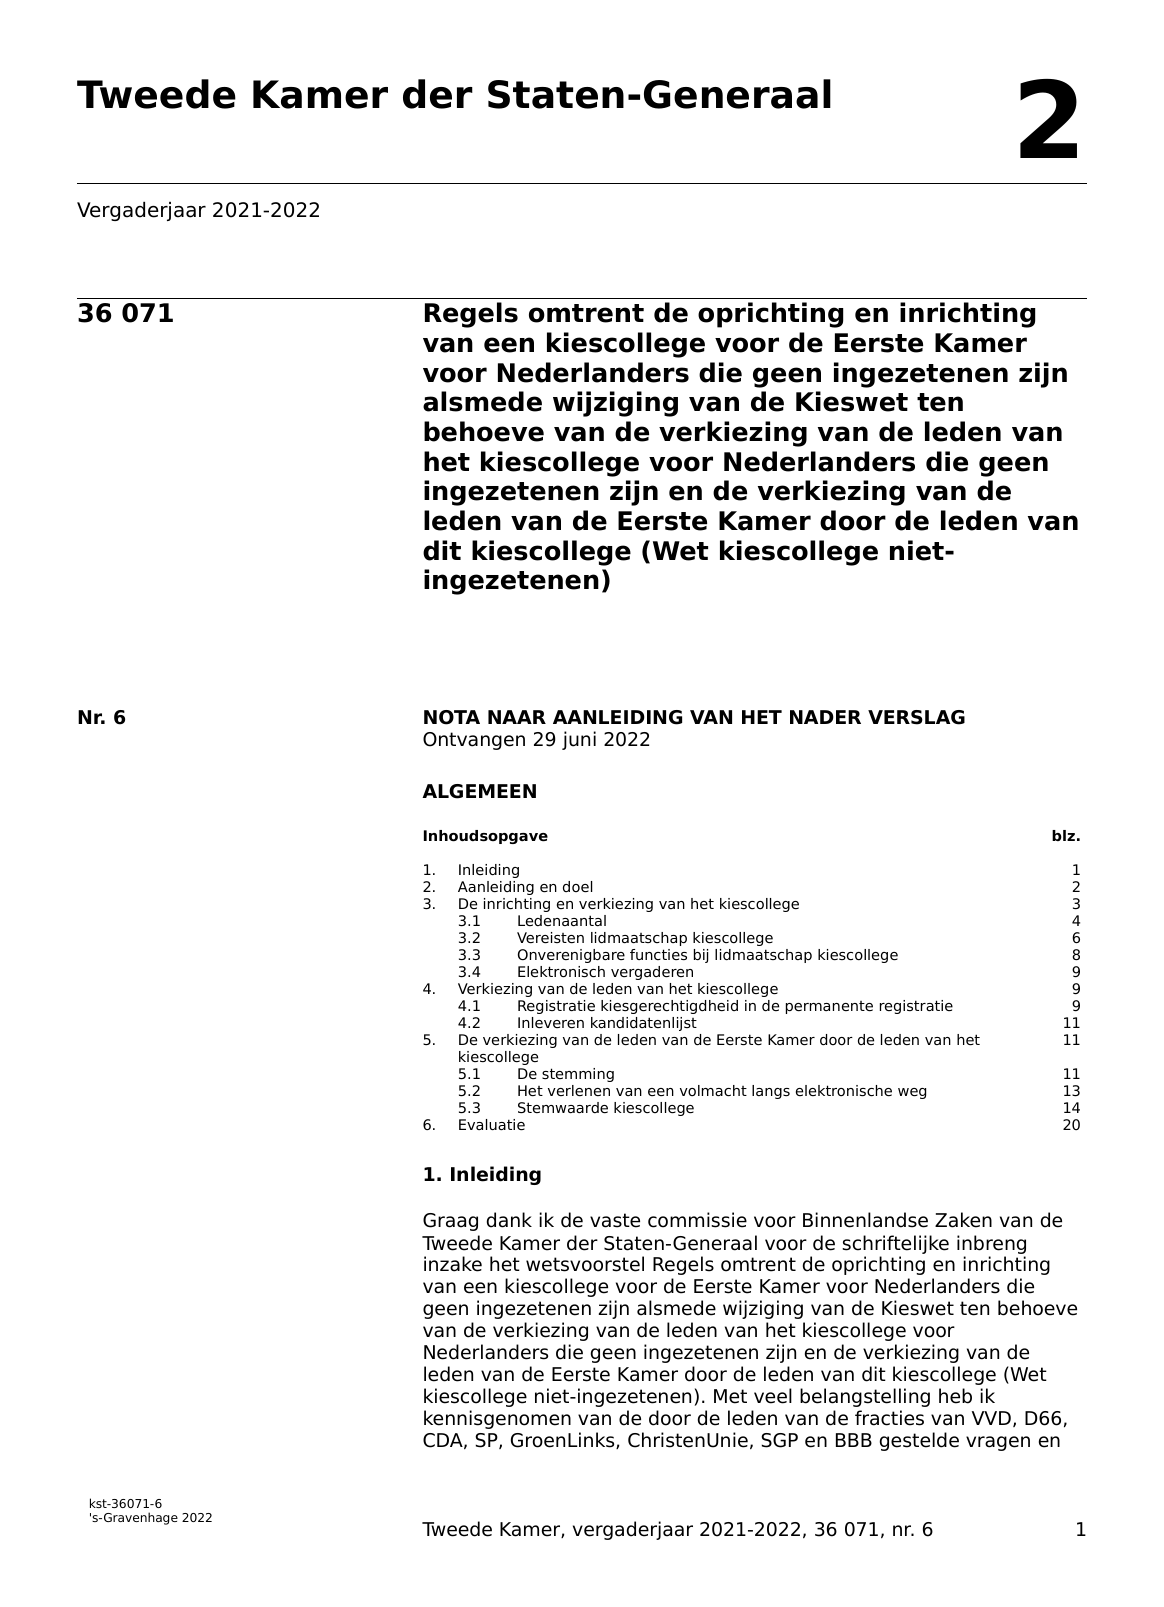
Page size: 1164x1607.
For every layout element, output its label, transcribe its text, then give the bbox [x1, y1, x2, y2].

subtitle ALGEMEEN [422, 781, 1087, 803]
table_cell 1. [422, 862, 452, 879]
table_cell Inleveren kandidatenlijst [511, 1015, 1027, 1032]
table_cell 3.1 [452, 913, 511, 930]
table_cell [422, 998, 452, 1014]
table_cell De inrichting en verkiezing van het kiescollege [452, 896, 1027, 913]
table_cell 9 [1028, 998, 1087, 1014]
table_cell [422, 964, 452, 981]
table_cell [422, 913, 452, 930]
table_cell 20 [1028, 1116, 1087, 1133]
text Ontvangen 29 juni 2022 [422, 729, 1087, 751]
table_header Inhoudsopgave [422, 828, 1027, 845]
table_cell Onverenigbare functies bij lidmaatschap kiescollege [511, 947, 1027, 964]
table_cell 3 [1028, 896, 1087, 913]
table_cell Evaluatie [452, 1116, 1027, 1133]
text 's-Gravenhage 2022 [88, 1511, 323, 1525]
table_cell 5.2 [452, 1083, 511, 1099]
table_cell Elektronisch vergaderen [511, 964, 1027, 981]
table_cell 4 [1028, 913, 1087, 930]
table_cell 3. [422, 896, 452, 913]
table_cell 5.3 [452, 1100, 511, 1116]
table_cell Stemwaarde kiescollege [511, 1100, 1027, 1116]
table_cell [422, 947, 452, 964]
table_cell Vereisten lidmaatschap kiescollege [511, 930, 1027, 947]
subtitle Nr. 6 NOTA NAAR AANLEIDING VAN HET NADER VERSLAG [77, 707, 1087, 729]
table_cell Verkiezing van de leden van het kiescollege [452, 981, 1027, 998]
table_cell [422, 930, 452, 947]
table_cell 13 [1028, 1083, 1087, 1099]
table_cell 9 [1028, 981, 1087, 998]
table_cell Het verlenen van een volmacht langs elektronische weg [511, 1083, 1027, 1099]
table_cell [422, 1066, 452, 1082]
table_cell 6 [1028, 930, 1087, 947]
table_cell [1028, 845, 1087, 862]
subtitle 1. Inleiding [422, 1163, 1087, 1185]
table_cell 4.1 [452, 998, 511, 1014]
table_header Tweede Kamer der Staten-Generaal [77, 59, 886, 183]
table_cell 11 [1028, 1066, 1087, 1082]
table_cell Inleiding [452, 862, 1027, 879]
table_cell Registratie kiesgerechtigdheid in de permanente registratie [511, 998, 1027, 1014]
table_cell 11 [1028, 1032, 1087, 1066]
table_cell 6. [422, 1116, 452, 1133]
table_cell 2. [422, 879, 452, 896]
table_cell [422, 845, 452, 862]
table_cell 3.2 [452, 930, 511, 947]
table_cell Aanleiding en doel [452, 879, 1027, 896]
table_cell De verkiezing van de leden van de Eerste Kamer door de leden van het kiescollege [452, 1032, 1027, 1066]
table_cell 11 [1028, 1015, 1087, 1032]
table_cell 2 [1028, 879, 1087, 896]
table_cell 3.4 [452, 964, 511, 981]
table_cell 4.2 [452, 1015, 511, 1032]
table_cell [422, 1100, 452, 1116]
text kst-36071-6 [88, 1497, 323, 1511]
table_header blz. [1028, 828, 1087, 845]
table_cell Ledenaantal [511, 913, 1027, 930]
table_cell [511, 845, 1027, 862]
table_cell 5. [422, 1032, 452, 1066]
table_cell 4. [422, 981, 452, 998]
table_cell 1 [1028, 862, 1087, 879]
table_header 2 [886, 59, 1087, 183]
table_cell [452, 845, 511, 862]
table_cell 3.3 [452, 947, 511, 964]
table_cell Vergaderjaar 2021-2022 [77, 184, 1087, 298]
table_cell De stemming [511, 1066, 1027, 1082]
table_cell 9 [1028, 964, 1087, 981]
table_cell 5.1 [452, 1066, 511, 1082]
subtitle 36 071 Regels omtrent de oprichting en inrichting van een kiescollege voor de Eerste Kamer voor Nederlanders die geen ingezetenen zijn alsmede wijziging van de Kieswet ten behoeve van de verkiezing van de leden van het kiescollege voor Nederlanders die geen ingezetenen zijn en de verkiezing van de leden van de Eerste Kamer door de leden van dit kiescollege (Wet kiescollege niet-ingezetenen) [77, 299, 1087, 596]
table_cell 8 [1028, 947, 1087, 964]
table_cell 14 [1028, 1100, 1087, 1116]
text Graag dank ik de vaste commissie voor Binnenlandse Zaken van de Tweede Kamer der Staten-Generaal voor de schriftelijke inbreng inzake het wetsvoorstel Regels omtrent de oprichting en inrichting van een kiescollege voor de Eerste Kamer voor Nederlanders die geen ingezetenen zijn alsmede wijziging van de Kieswet ten behoeve van de verkiezing van de leden van het kiescollege voor Nederlanders die geen ingezetenen zijn en de verkiezing van de leden van de Eerste Kamer door de leden van dit kiescollege (Wet kiescollege niet-ingezetenen). Met veel belangstelling heb ik kennisgenomen van de door de leden van de fracties van VVD, D66, CDA, SP, GroenLinks, ChristenUnie, SGP en BBB gestelde vragen en [422, 1210, 1087, 1452]
table_cell [422, 1015, 452, 1032]
table_cell [422, 1083, 452, 1099]
